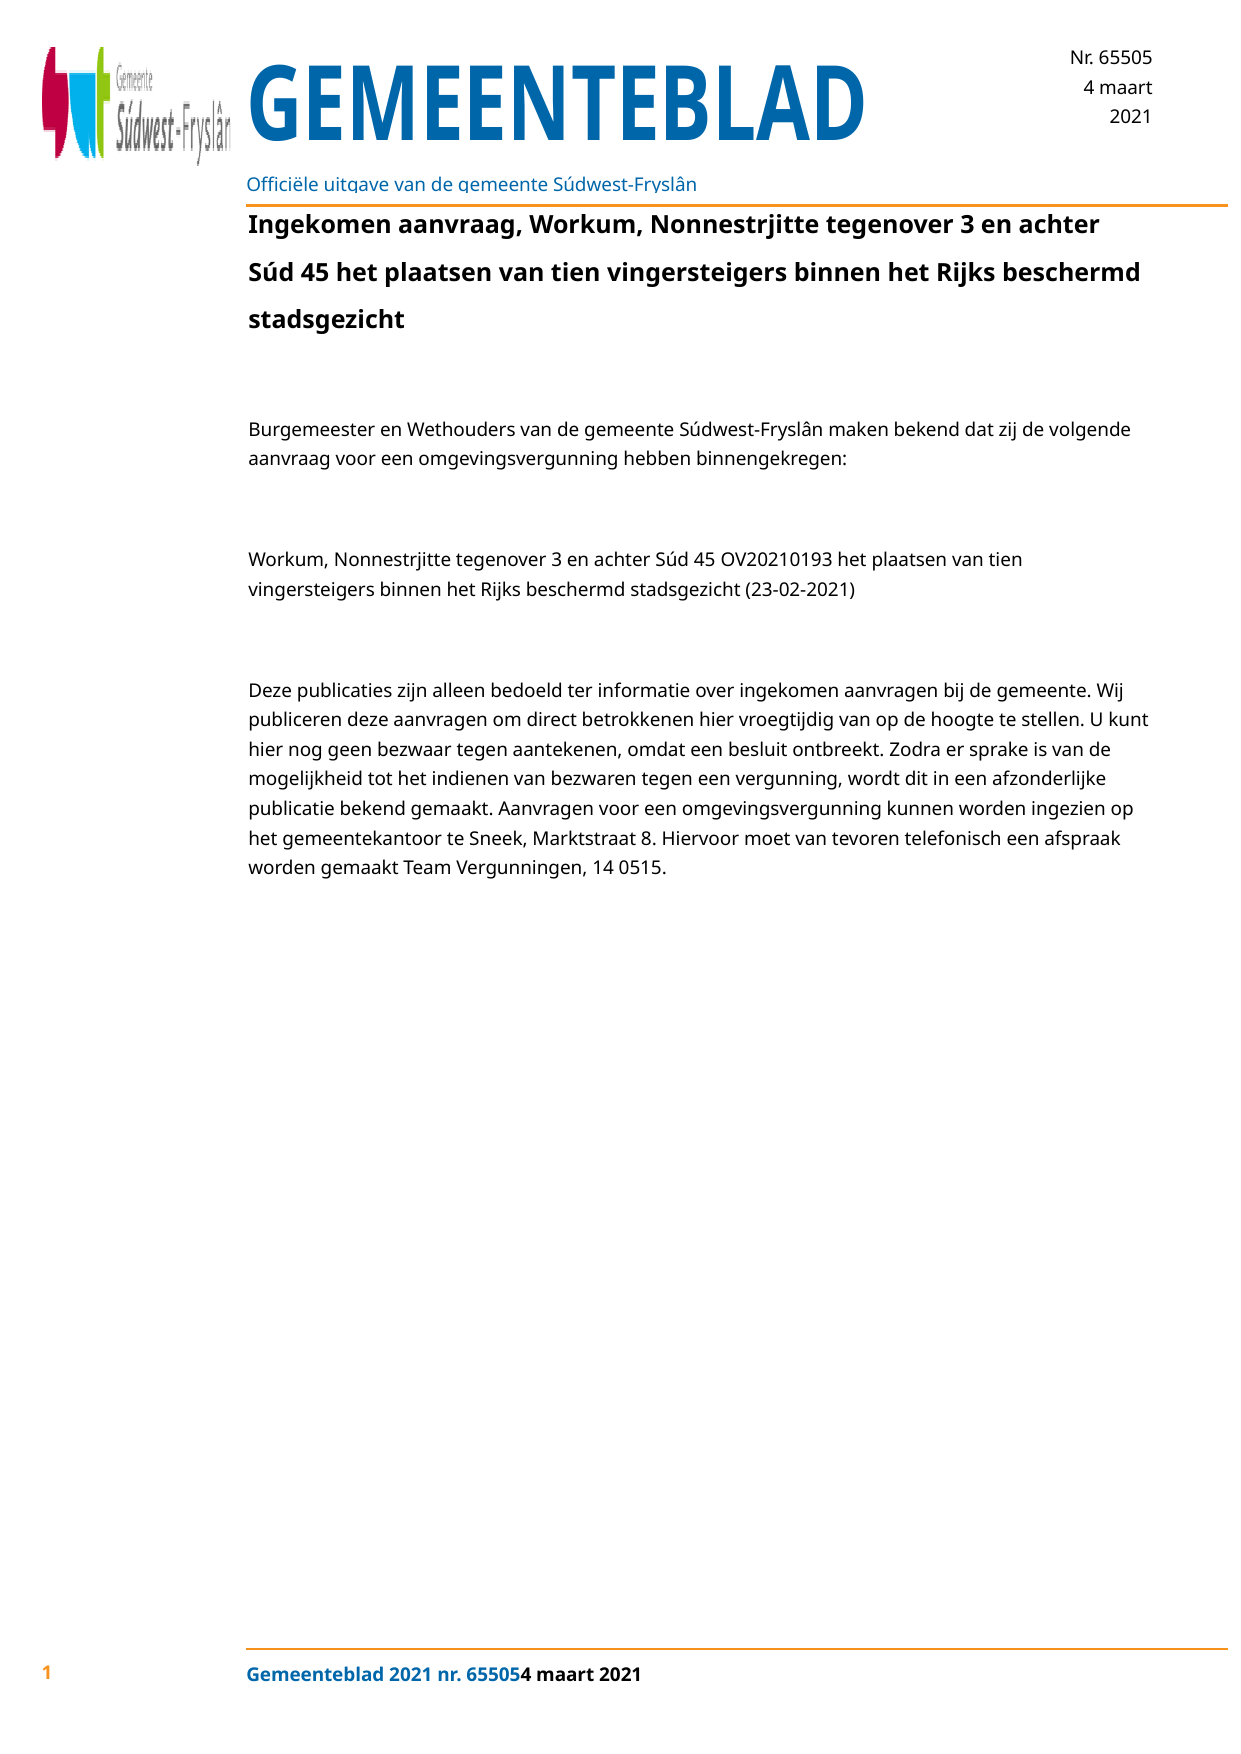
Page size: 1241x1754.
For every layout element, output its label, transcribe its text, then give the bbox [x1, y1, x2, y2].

text Deze publicaties zijn alleen bedoeld ter informatie over ingekomen aanvragen bij de gemeente. Wij publiceren deze aanvragen om direct betrokkenen hier vroegtijdig van op de hoogte te stellen. U kunt hier nog geen bezwaar tegen aantekenen, omdat een besluit ontbreekt. Zodra er sprake is van de mogelijkheid tot het indienen van bezwaren tegen een vergunning, wordt dit in een afzonderlijke publicatie bekend gemaakt. Aanvragen voor een omgevingsvergunning kunnen worden ingezien op het gemeentekantoor te Sneek, Marktstraat 8. Hiervoor moet van tevoren telefonisch een afspraak worden gemaakt Team Vergunningen, 14 0515. [248, 677, 1152, 880]
text Workum, Nonnestrjitte tegenover 3 en achter Súd 45 OV20210193 het plaatsen van tien vingersteigers binnen het Rijks beschermd stadsgezicht (23-02-2021) [248, 546, 1152, 602]
text Ingekomen aanvraag, Workum, Nonnestrjitte tegenover 3 en achter Súd 45 het plaatsen van tien vingersteigers binnen het Rijks beschermd stadsgezicht [248, 207, 1152, 336]
picture [41, 47, 231, 172]
text Burgemeester en Wethouders van de gemeente Súdwest-Fryslân maken bekend dat zij de volgende aanvraag voor een omgevingsvergunning hebben binnengekregen: [248, 416, 1152, 471]
